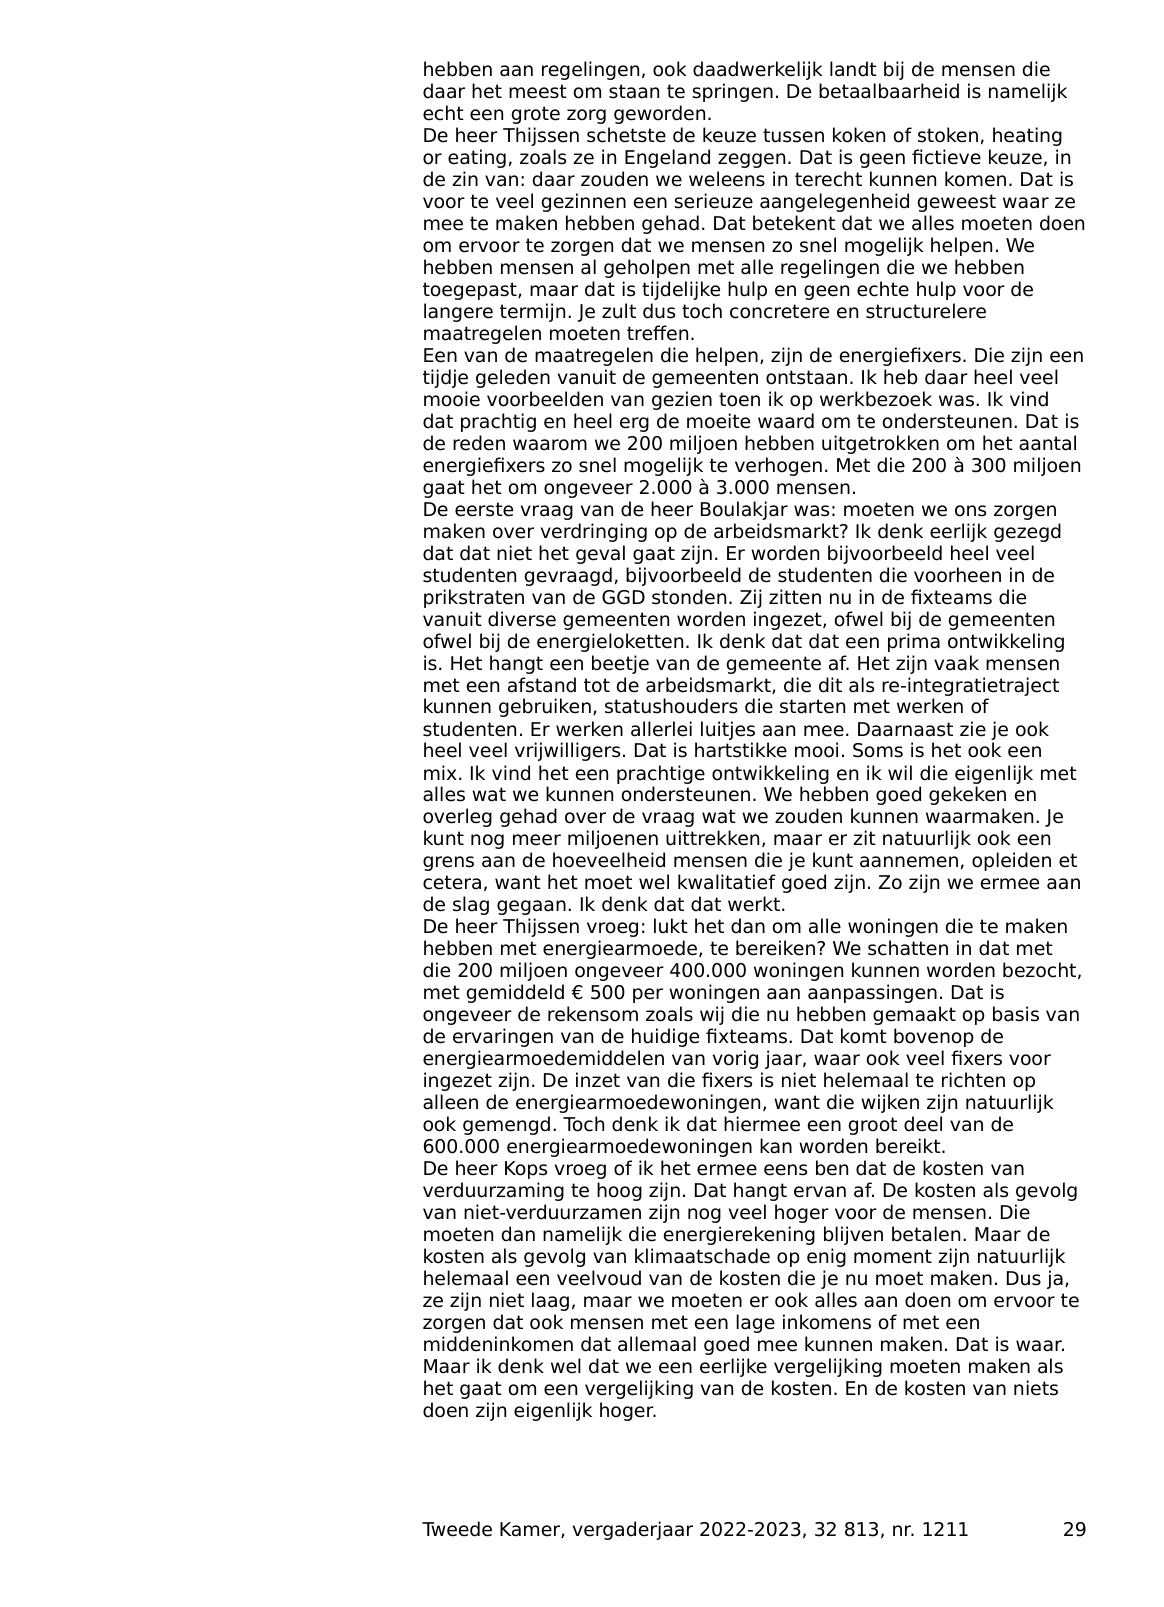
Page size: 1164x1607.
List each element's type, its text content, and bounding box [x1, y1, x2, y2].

text hebben aan regelingen, ook daadwerkelijk landt bij de mensen die daar het meest om staan te springen. De betaalbaarheid is namelijk echt een grote zorg geworden. [422, 59, 1087, 125]
text De eerste vraag van de heer Boulakjar was: moeten we ons zorgen maken over verdringing op de arbeidsmarkt? Ik denk eerlijk gezegd dat dat niet het geval gaat zijn. Er worden bijvoorbeeld heel veel studenten gevraagd, bijvoorbeeld de studenten die voorheen in de prikstraten van de GGD stonden. Zij zitten nu in de fixteams die vanuit diverse gemeenten worden ingezet, ofwel bij de gemeenten ofwel bij de energieloketten. Ik denk dat dat een prima ontwikkeling is. Het hangt een beetje van de gemeente af. Het zijn vaak mensen met een afstand tot de arbeidsmarkt, die dit als re-integratietraject kunnen gebruiken, statushouders die starten met werken of studenten. Er werken allerlei luitjes aan mee. Daarnaast zie je ook heel veel vrijwilligers. Dat is hartstikke mooi. Soms is het ook een mix. Ik vind het een prachtige ontwikkeling en ik wil die eigenlijk met alles wat we kunnen ondersteunen. We hebben goed gekeken en overleg gehad over de vraag wat we zouden kunnen waarmaken. Je kunt nog meer miljoenen uittrekken, maar er zit natuurlijk ook een grens aan de hoeveelheid mensen die je kunt aannemen, opleiden et cetera, want het moet wel kwalitatief goed zijn. Zo zijn we ermee aan de slag gegaan. Ik denk dat dat werkt. [422, 499, 1087, 916]
text Een van de maatregelen die helpen, zijn de energiefixers. Die zijn een tijdje geleden vanuit de gemeenten ontstaan. Ik heb daar heel veel mooie voorbeelden van gezien toen ik op werkbezoek was. Ik vind dat prachtig en heel erg de moeite waard om te ondersteunen. Dat is de reden waarom we 200 miljoen hebben uitgetrokken om het aantal energiefixers zo snel mogelijk te verhogen. Met die 200 à 300 miljoen gaat het om ongeveer 2.000 à 3.000 mensen. [422, 345, 1087, 499]
text De heer Kops vroeg of ik het ermee eens ben dat de kosten van verduurzaming te hoog zijn. Dat hangt ervan af. De kosten als gevolg van niet-verduurzamen zijn nog veel hoger voor de mensen. Die moeten dan namelijk die energierekening blijven betalen. Maar de kosten als gevolg van klimaatschade op enig moment zijn natuurlijk helemaal een veelvoud van de kosten die je nu moet maken. Dus ja, ze zijn niet laag, maar we moeten er ook alles aan doen om ervoor te zorgen dat ook mensen met een lage inkomens of met een middeninkomen dat allemaal goed mee kunnen maken. Dat is waar. Maar ik denk wel dat we een eerlijke vergelijking moeten maken als het gaat om een vergelijking van de kosten. En de kosten van niets doen zijn eigenlijk hoger. [422, 1158, 1087, 1422]
text De heer Thijssen schetste de keuze tussen koken of stoken, heating or eating, zoals ze in Engeland zeggen. Dat is geen fictieve keuze, in de zin van: daar zouden we weleens in terecht kunnen komen. Dat is voor te veel gezinnen een serieuze aangelegenheid geweest waar ze mee te maken hebben gehad. Dat betekent dat we alles moeten doen om ervoor te zorgen dat we mensen zo snel mogelijk helpen. We hebben mensen al geholpen met alle regelingen die we hebben toegepast, maar dat is tijdelijke hulp en geen echte hulp voor de langere termijn. Je zult dus toch concretere en structurelere maatregelen moeten treffen. [422, 125, 1087, 345]
text De heer Thijssen vroeg: lukt het dan om alle woningen die te maken hebben met energiearmoede, te bereiken? We schatten in dat met die 200 miljoen ongeveer 400.000 woningen kunnen worden bezocht, met gemiddeld € 500 per woningen aan aanpassingen. Dat is ongeveer de rekensom zoals wij die nu hebben gemaakt op basis van de ervaringen van de huidige fixteams. Dat komt bovenop de energiearmoedemiddelen van vorig jaar, waar ook veel fixers voor ingezet zijn. De inzet van die fixers is niet helemaal te richten op alleen de energiearmoedewoningen, want die wijken zijn natuurlijk ook gemengd. Toch denk ik dat hiermee een groot deel van de 600.000 energiearmoedewoningen kan worden bereikt. [422, 916, 1087, 1158]
